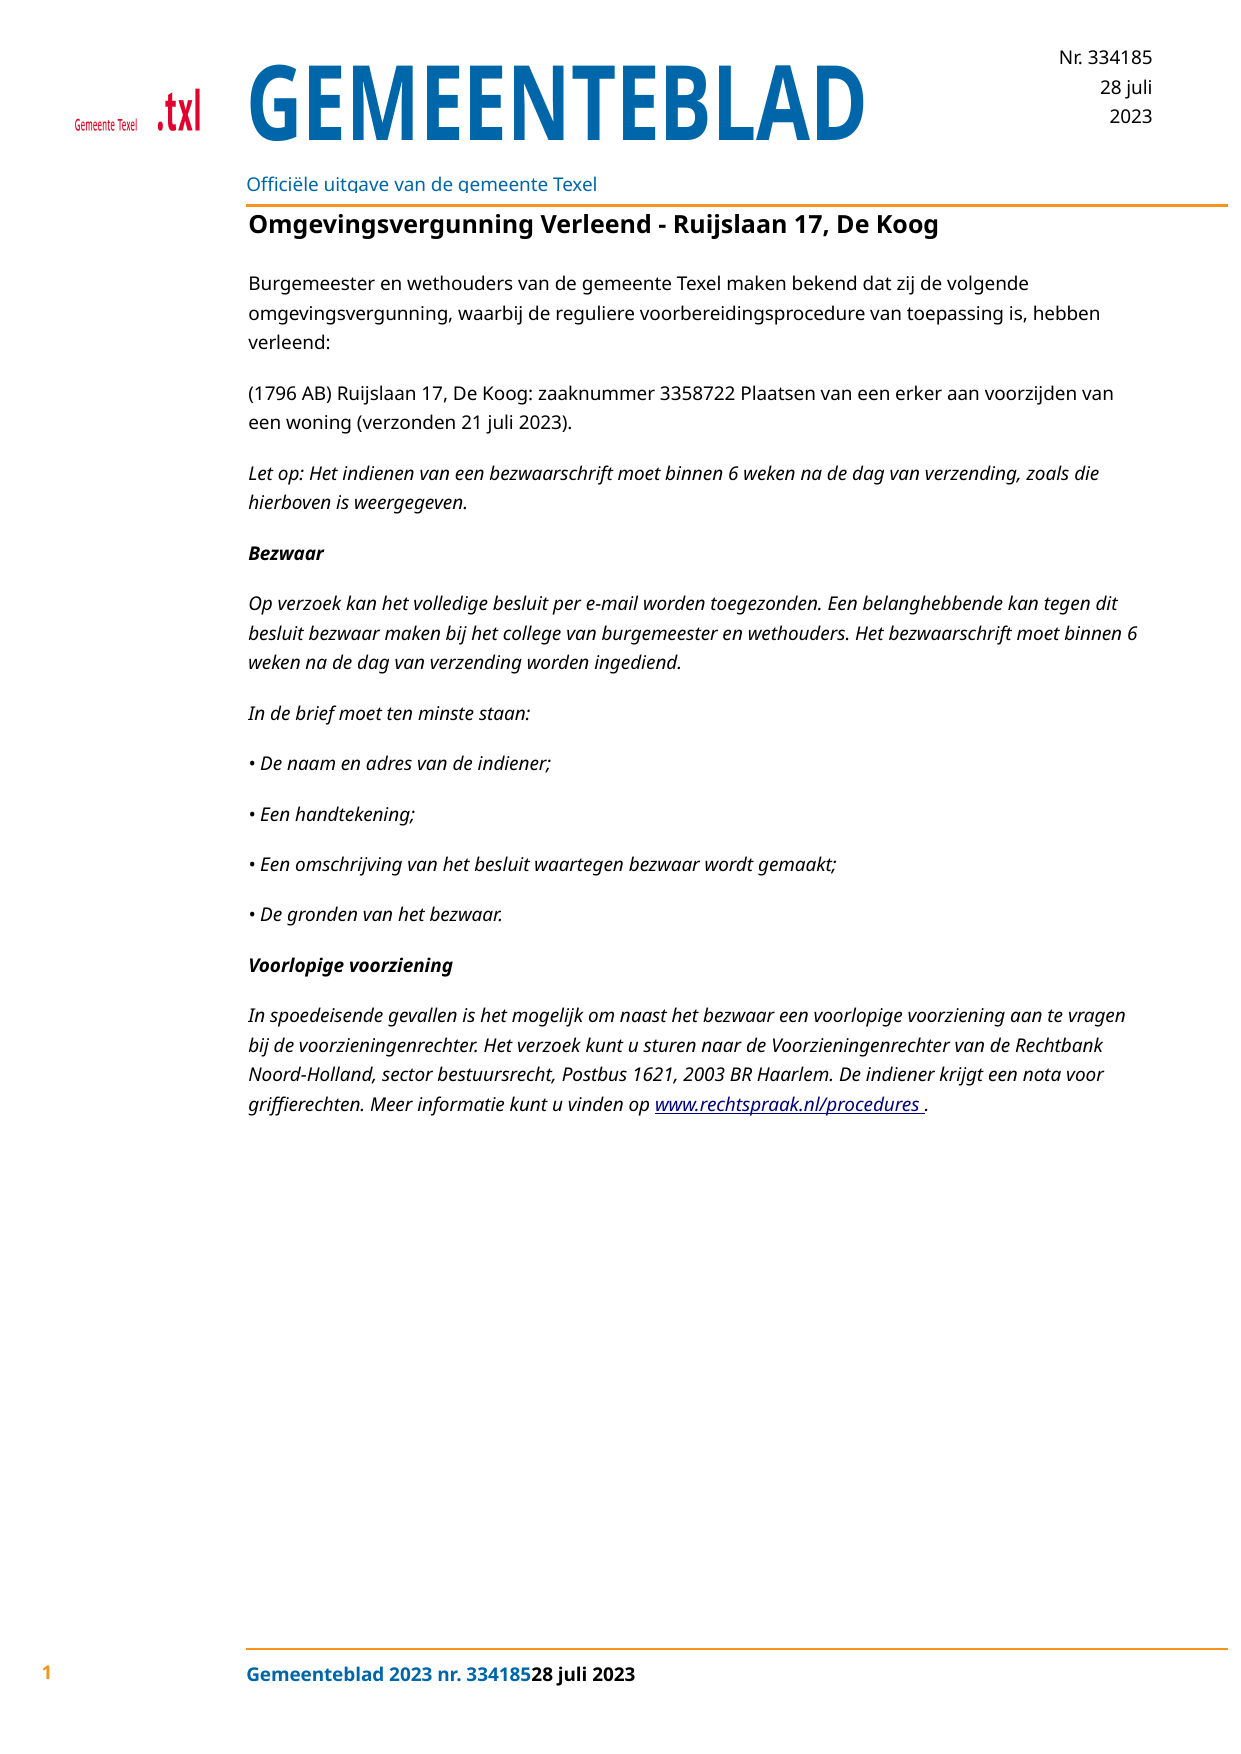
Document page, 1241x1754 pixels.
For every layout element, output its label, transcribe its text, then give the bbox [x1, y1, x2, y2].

text In de brief moet ten minste staan: [248, 700, 1152, 726]
picture [41, 47, 231, 172]
text Bezwaar [248, 540, 1152, 566]
text Omgevingsvergunning Verleend - Ruijslaan 17, De Koog [248, 207, 1152, 241]
text Voorlopige voorziening [248, 952, 1152, 978]
text Let op: Het indienen van een bezwaarschrift moet binnen 6 weken na de dag van verzending, zoals die hierboven is weergegeven. [248, 460, 1152, 515]
text • De naam en adres van de indiener; [248, 750, 1152, 776]
text Burgemeester en wethouders van de gemeente Texel maken bekend dat zij de volgende omgevingsvergunning, waarbij de reguliere voorbereidingsprocedure van toepassing is, hebben verleend: [248, 270, 1152, 355]
text (1796 AB) Ruijslaan 17, De Koog: zaaknummer 3358722 Plaatsen van een erker aan voorzijden van een woning (verzonden 21 juli 2023). [248, 380, 1152, 435]
text • Een handtekening; [248, 801, 1152, 826]
text • De gronden van het bezwaar. [248, 902, 1152, 927]
text In spoedeisende gevallen is het mogelijk om naast het bezwaar een voorlopige voorziening aan te vragen bij de voorzieningenrechter. Het verzoek kunt u sturen naar de Voorzieningenrechter van de Rechtbank Noord-Holland, sector bestuursrecht, Postbus 1621, 2003 BR Haarlem. De indiener krijgt een nota voor griffierechten. Meer informatie kunt u vinden op www.rechtspraak.nl/procedures . [248, 1002, 1152, 1117]
text Op verzoek kan het volledige besluit per e-mail worden toegezonden. Een belanghebbende kan tegen dit besluit bezwaar maken bij het college van burgemeester en wethouders. Het bezwaarschrift moet binnen 6 weken na de dag van verzending worden ingediend. [248, 590, 1152, 675]
text • Een omschrijving van het besluit waartegen bezwaar wordt gemaakt; [248, 851, 1152, 877]
